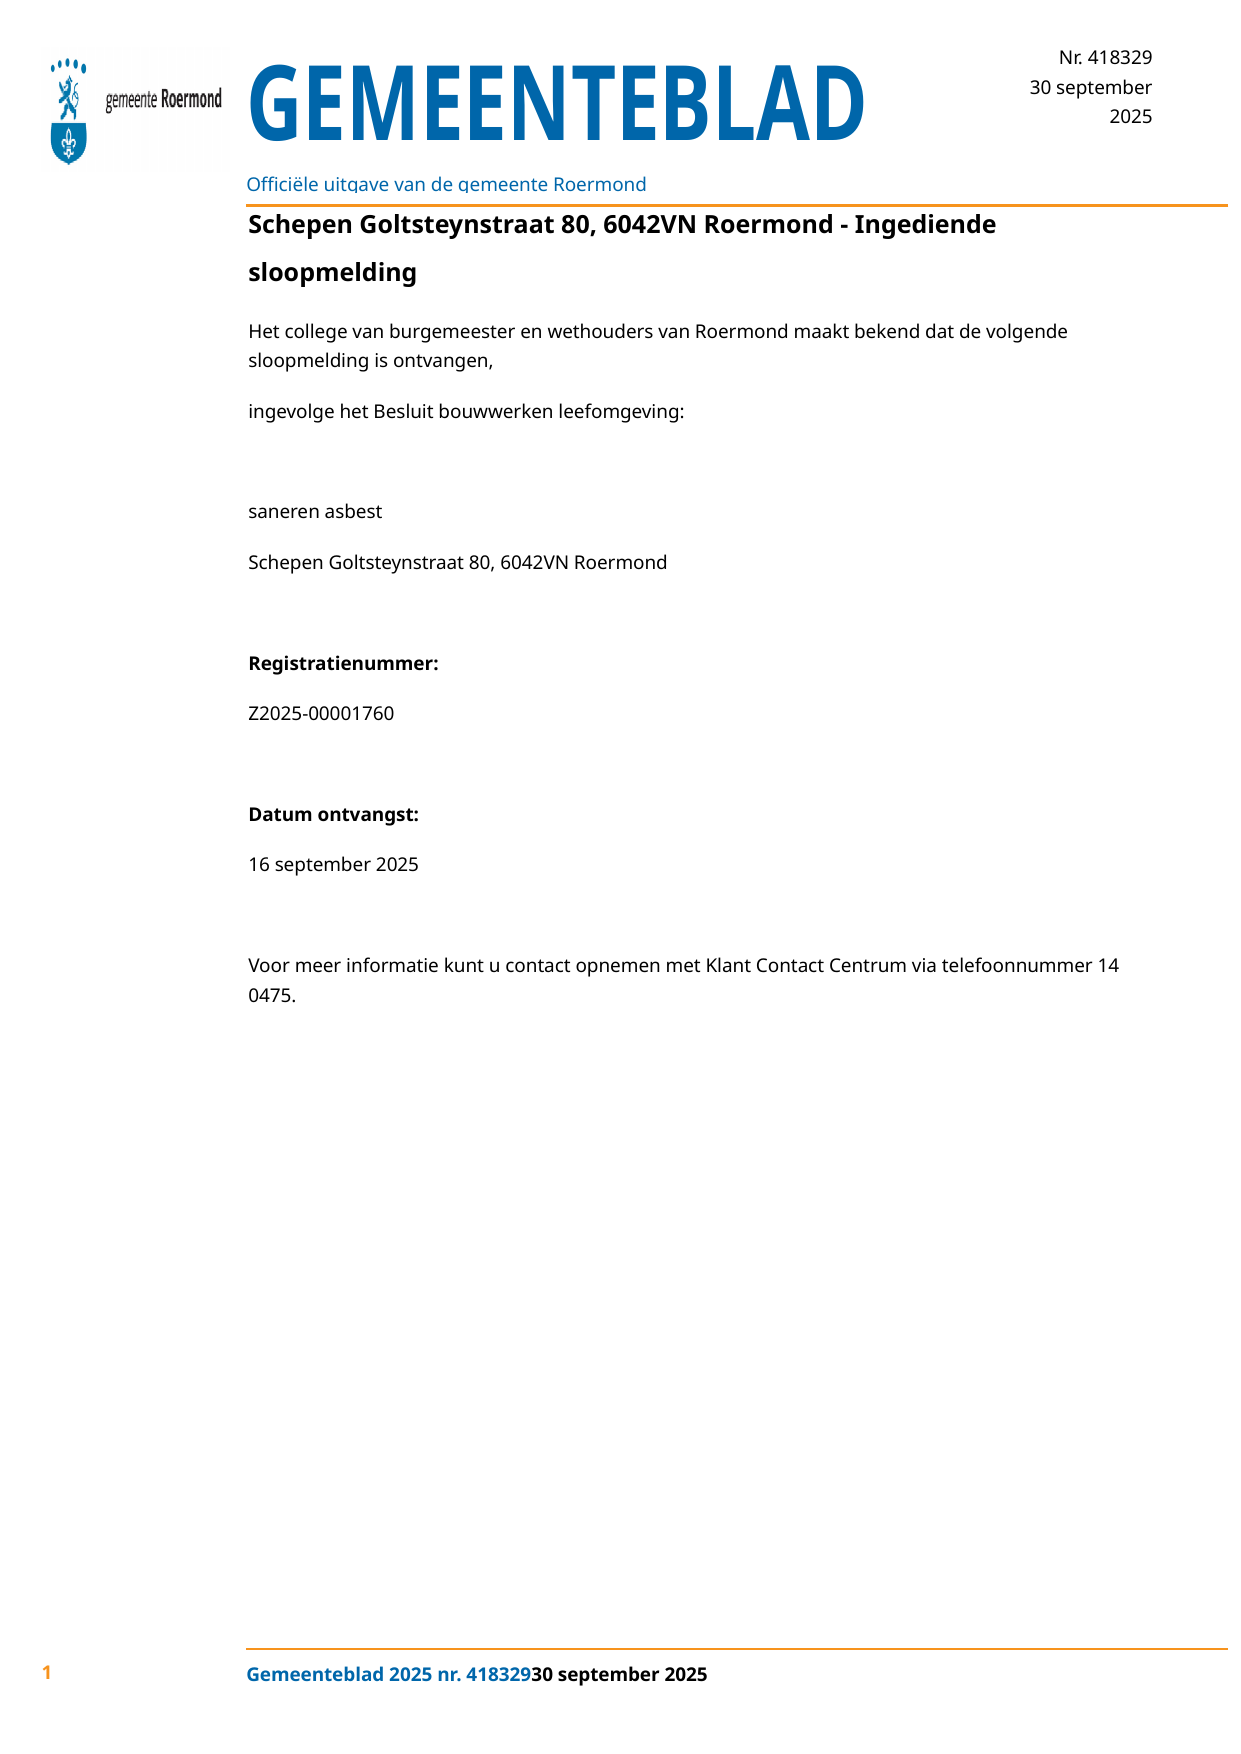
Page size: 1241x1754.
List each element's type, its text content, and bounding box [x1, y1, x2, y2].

text Schepen Goltsteynstraat 80, 6042VN Roermond - Ingediende sloopmelding [248, 207, 1152, 288]
text saneren asbest [248, 499, 1152, 524]
text Voor meer informatie kunt u contact opnemen met Klant Contact Centrum via telefoonnummer 14 0475. [248, 952, 1152, 1008]
text Het college van burgemeester en wethouders van Roermond maakt bekend dat de volgende sloopmelding is ontvangen, [248, 318, 1152, 373]
text Registratienummer: [248, 650, 1152, 676]
text Datum ontvangst: [248, 801, 1152, 827]
text Z2025-00001760 [248, 700, 1152, 726]
text 16 september 2025 [248, 852, 1152, 877]
picture [41, 47, 231, 172]
text ingevolge het Besluit bouwwerken leefomgeving: [248, 398, 1152, 424]
text Schepen Goltsteynstraat 80, 6042VN Roermond [248, 549, 1152, 575]
